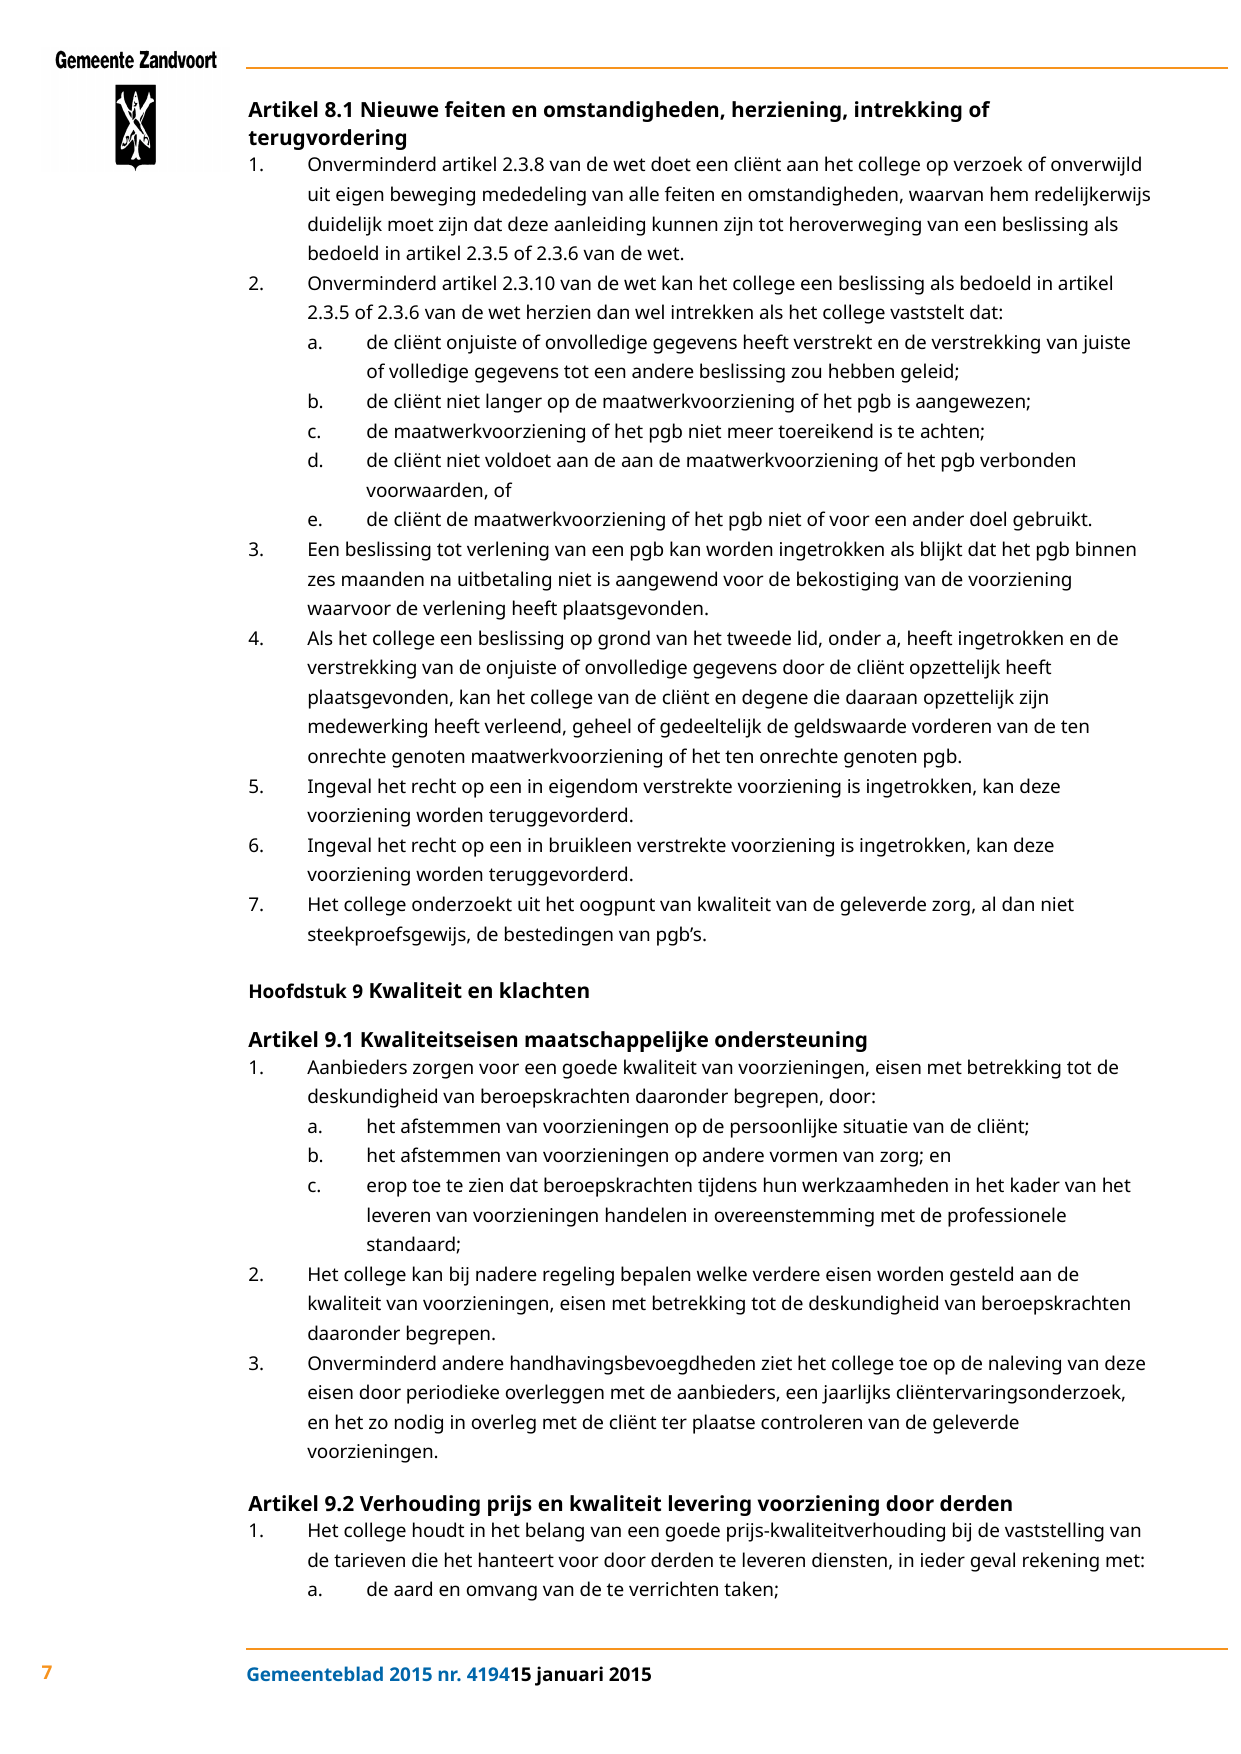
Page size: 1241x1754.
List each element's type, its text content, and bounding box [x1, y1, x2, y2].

list Het college onderzoekt uit het oogpunt van kwaliteit van de geleverde zorg, al dan niet steekproefsgewijs, de bestedingen van pgb’s. [248, 891, 1152, 947]
text Artikel 9.2 Verhouding prijs en kwaliteit levering voorziening door derden [248, 1489, 1152, 1517]
list Onverminderd andere handhavingsbevoegdheden ziet het college toe op de naleving van deze eisen door periodieke overleggen met de aanbieders, een jaarlijks cliëntervaringsonderzoek, en het zo nodig in overleg met de cliënt ter plaatse controleren van de geleverde voorzieningen. [248, 1350, 1152, 1464]
list Het college kan bij nadere regeling bepalen welke verdere eisen worden gesteld aan de kwaliteit van voorzieningen, eisen met betrekking tot de deskundigheid van beroepskrachten daaronder begrepen. [248, 1261, 1152, 1346]
list de maatwerkvoorziening of het pgb niet meer toereikend is te achten; [307, 418, 1152, 444]
list de cliënt de maatwerkvoorziening of het pgb niet of voor een ander doel gebruikt. [307, 507, 1152, 532]
list de aard en omvang van de te verrichten taken; [307, 1576, 1152, 1602]
list Het college houdt in het belang van een goede prijs-kwaliteitverhouding bij de vaststelling van de tarieven die het hanteert voor door derden te leveren diensten, in ieder geval rekening met: [248, 1517, 1152, 1573]
list Als het college een beslissing op grond van het tweede lid, onder a, heeft ingetrokken en de verstrekking van de onjuiste of onvolledige gegevens door de cliënt opzettelijk heeft plaatsgevonden, kan het college van de cliënt en degene die daaraan opzettelijk zijn medewerking heeft verleend, geheel of gedeeltelijk de geldswaarde vorderen van de ten onrechte genoten maatwerkvoorziening of het ten onrechte genoten pgb. [248, 625, 1152, 769]
text Artikel 9.1 Kwaliteitseisen maatschappelijke ondersteuning [248, 1025, 1152, 1054]
list het afstemmen van voorzieningen op de persoonlijke situatie van de cliënt; [307, 1113, 1152, 1139]
list Een beslissing tot verlening van een pgb kan worden ingetrokken als blijkt dat het pgb binnen zes maanden na uitbetaling niet is aangewend voor de bekostiging van de voorziening waarvoor de verlening heeft plaatsgevonden. [248, 536, 1152, 621]
list de cliënt niet langer op de maatwerkvoorziening of het pgb is aangewezen; [307, 388, 1152, 414]
picture [41, 47, 231, 172]
list de cliënt onjuiste of onvolledige gegevens heeft verstrekt en de verstrekking van juiste of volledige gegevens tot een andere beslissing zou hebben geleid; [307, 329, 1152, 384]
list Onverminderd artikel 2.3.8 van de wet doet een cliënt aan het college op verzoek of onverwijld uit eigen beweging mededeling van alle feiten en omstandigheden, waarvan hem redelijkerwijs duidelijk moet zijn dat deze aanleiding kunnen zijn tot heroverweging van een beslissing als bedoeld in artikel 2.3.5 of 2.3.6 van de wet. [248, 152, 1152, 266]
text Hoofdstuk 9 Kwaliteit en klachten [248, 976, 1152, 1004]
list Onverminderd artikel 2.3.10 van de wet kan het college een beslissing als bedoeld in artikel 2.3.5 of 2.3.6 van de wet herzien dan wel intrekken als het college vaststelt dat: [248, 270, 1152, 325]
list Aanbieders zorgen voor een goede kwaliteit van voorzieningen, eisen met betrekking tot de deskundigheid van beroepskrachten daaronder begrepen, door: [248, 1054, 1152, 1109]
list het afstemmen van voorzieningen op andere vormen van zorg; en [307, 1143, 1152, 1168]
list de cliënt niet voldoet aan de aan de maatwerkvoorziening of het pgb verbonden voorwaarden, of [307, 447, 1152, 503]
list Ingeval het recht op een in eigendom verstrekte voorziening is ingetrokken, kan deze voorziening worden teruggevorderd. [248, 773, 1152, 828]
list Ingeval het recht op een in bruikleen verstrekte voorziening is ingetrokken, kan deze voorziening worden teruggevorderd. [248, 832, 1152, 887]
list erop toe te zien dat beroepskrachten tijdens hun werkzaamheden in het kader van het leveren van voorzieningen handelen in overeenstemming met de professionele standaard; [307, 1172, 1152, 1257]
text Artikel 8.1 Nieuwe feiten en omstandigheden, herziening, intrekking of terugvordering [248, 95, 1152, 152]
